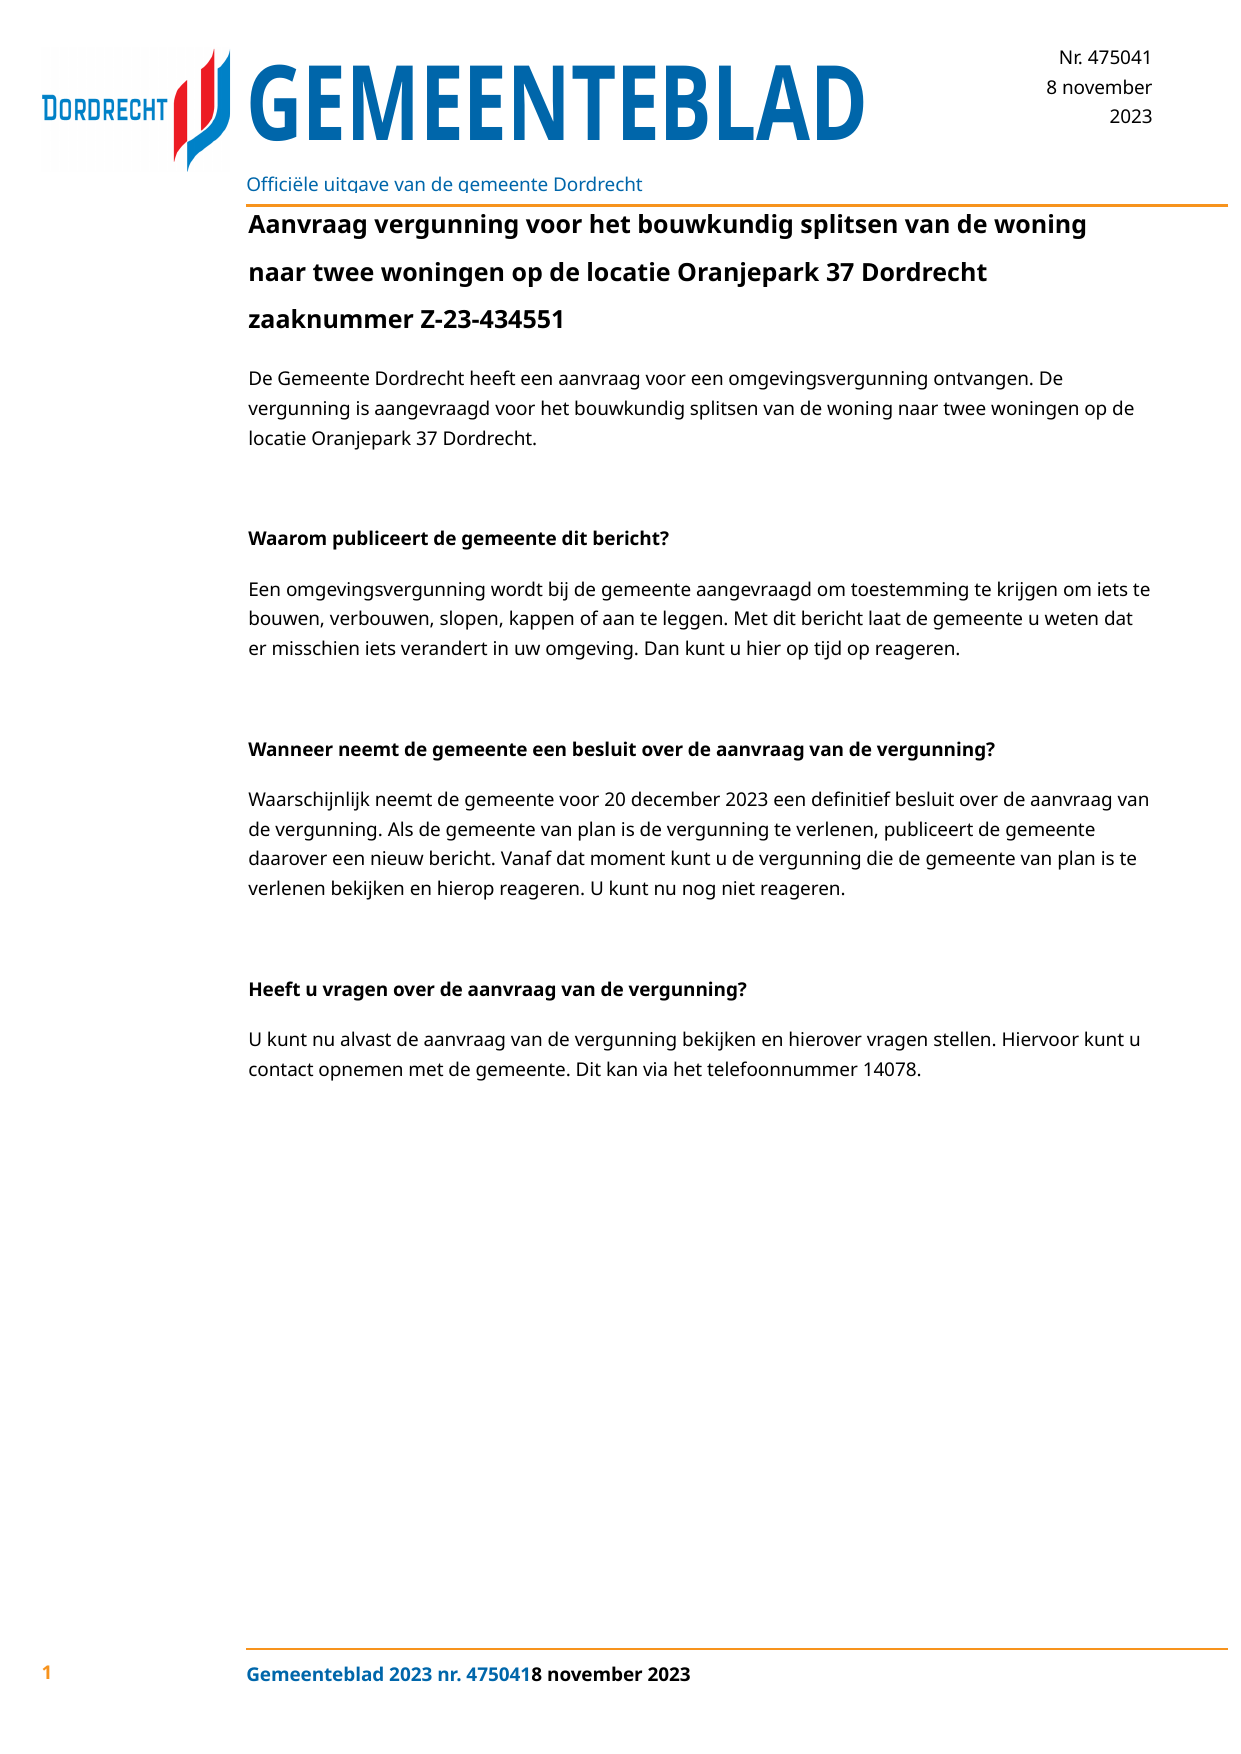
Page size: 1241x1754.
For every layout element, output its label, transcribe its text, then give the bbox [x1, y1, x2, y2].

text De Gemeente Dordrecht heeft een aanvraag voor een omgevingsvergunning ontvangen. De vergunning is aangevraagd voor het bouwkundig splitsen van de woning naar twee woningen op de locatie Oranjepark 37 Dordrecht. [248, 366, 1152, 450]
text Waarom publiceert de gemeente dit bericht? [248, 526, 1152, 551]
text Wanneer neemt de gemeente een besluit over de aanvraag van de vergunning? [248, 736, 1152, 762]
text Aanvraag vergunning voor het bouwkundig splitsen van de woning naar twee woningen op de locatie Oranjepark 37 Dordrecht zaaknummer Z-23-434551 [248, 207, 1152, 336]
text U kunt nu alvast de aanvraag van de vergunning bekijken en hierover vragen stellen. Hiervoor kunt u contact opnemen met de gemeente. Dit kan via het telefoonnummer 14078. [248, 1026, 1152, 1082]
text Waarschijnlijk neemt de gemeente voor 20 december 2023 een definitief besluit over de aanvraag van de vergunning. Als de gemeente van plan is de vergunning te verlenen, publiceert de gemeente daarover een nieuw bericht. Vanaf dat moment kunt u de vergunning die de gemeente van plan is te verlenen bekijken en hierop reageren. U kunt nu nog niet reageren. [248, 786, 1152, 901]
text Een omgevingsvergunning wordt bij de gemeente aangevraagd om toestemming te krijgen om iets te bouwen, verbouwen, slopen, kappen of aan te leggen. Met dit bericht laat de gemeente u weten dat er misschien iets verandert in uw omgeving. Dan kunt u hier op tijd op reageren. [248, 576, 1152, 661]
text Heeft u vragen over de aanvraag van de vergunning? [248, 976, 1152, 1002]
picture [41, 47, 231, 172]
